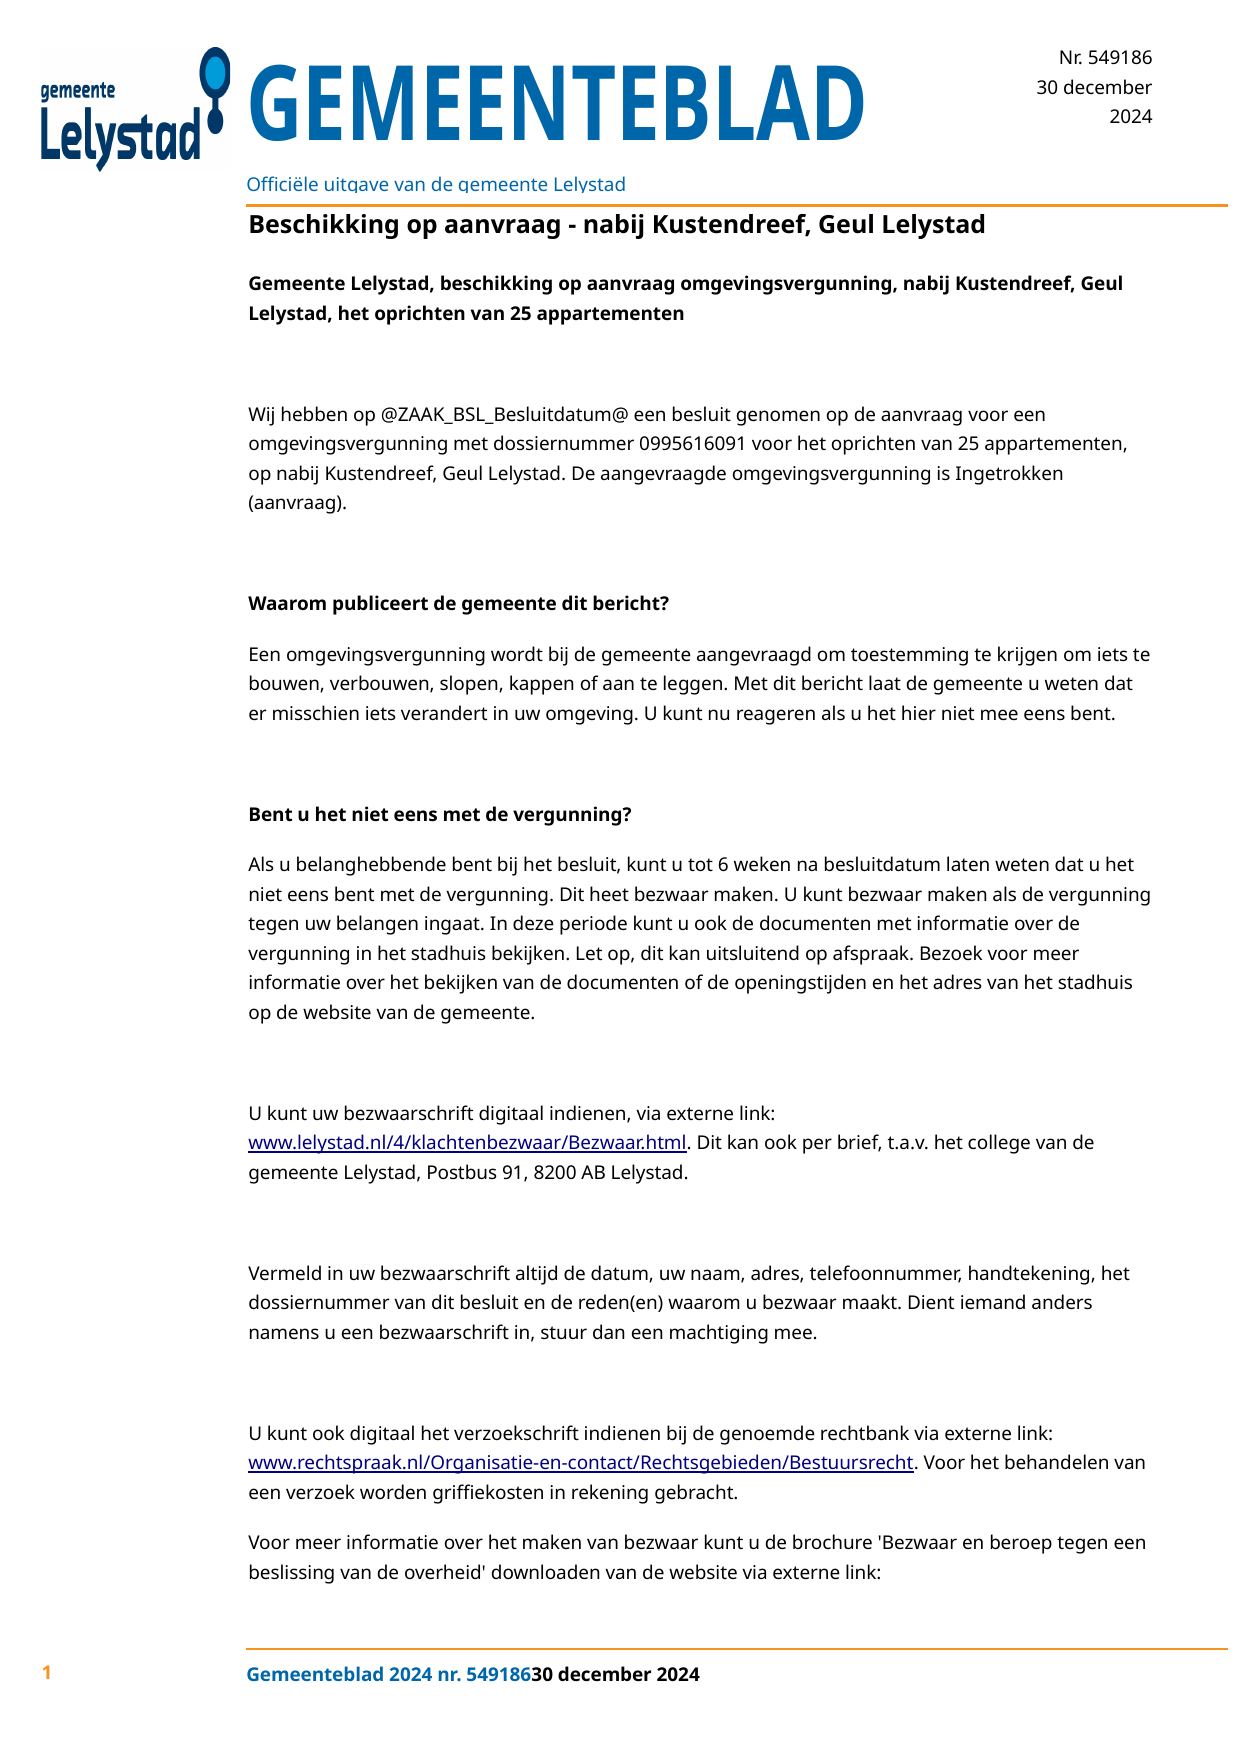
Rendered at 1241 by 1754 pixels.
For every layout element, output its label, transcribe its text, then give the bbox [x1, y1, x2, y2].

text Bent u het niet eens met de vergunning? [248, 801, 1152, 826]
text Wij hebben op @ZAAK_BSL_Besluitdatum@ een besluit genomen op de aanvraag voor een omgevingsvergunning met dossiernummer 0995616091 voor het oprichten van 25 appartementen, op nabij Kustendreef, Geul Lelystad. De aangevraagde omgevingsvergunning is Ingetrokken (aanvraag). [248, 401, 1152, 515]
text Beschikking op aanvraag - nabij Kustendreef, Geul Lelystad [248, 207, 1152, 241]
text Waarom publiceert de gemeente dit bericht? [248, 590, 1152, 616]
picture [41, 47, 231, 172]
text Gemeente Lelystad, beschikking op aanvraag omgevingsvergunning, nabij Kustendreef, Geul Lelystad, het oprichten van 25 appartementen [248, 270, 1152, 326]
text Voor meer informatie over het maken van bezwaar kunt u de brochure 'Bezwaar en beroep tegen een beslissing van de overheid' downloaden van de website via externe link: [248, 1529, 1152, 1585]
text Vermeld in uw bezwaarschrift altijd de datum, uw naam, adres, telefoonnummer, handtekening, het dossiernummer van dit besluit en de reden(en) waarom u bezwaar maakt. Dient iemand anders namens u een bezwaarschrift in, stuur dan een machtiging mee. [248, 1260, 1152, 1345]
text Als u belanghebbende bent bij het besluit, kunt u tot 6 weken na besluitdatum laten weten dat u het niet eens bent met de vergunning. Dit heet bezwaar maken. U kunt bezwaar maken als de vergunning tegen uw belangen ingaat. In deze periode kunt u ook de documenten met informatie over de vergunning in het stadhuis bekijken. Let op, dit kan uitsluitend op afspraak. Bezoek voor meer informatie over het bekijken van de documenten of de openingstijden en het adres van het stadhuis op de website van de gemeente. [248, 851, 1152, 1025]
text U kunt uw bezwaarschrift digitaal indienen, via externe link: www.lelystad.nl/4/klachtenbezwaar/Bezwaar.html. Dit kan ook per brief, t.a.v. het college van de gemeente Lelystad, Postbus 91, 8200 AB Lelystad. [248, 1100, 1152, 1185]
text Een omgevingsvergunning wordt bij de gemeente aangevraagd om toestemming te krijgen om iets te bouwen, verbouwen, slopen, kappen of aan te leggen. Met dit bericht laat de gemeente u weten dat er misschien iets verandert in uw omgeving. U kunt nu reageren als u het hier niet mee eens bent. [248, 641, 1152, 726]
text U kunt ook digitaal het verzoekschrift indienen bij de genoemde rechtbank via externe link: www.rechtspraak.nl/Organisatie-en-contact/Rechtsgebieden/Bestuursrecht. Voor het behandelen van een verzoek worden griffiekosten in rekening gebracht. [248, 1420, 1152, 1505]
